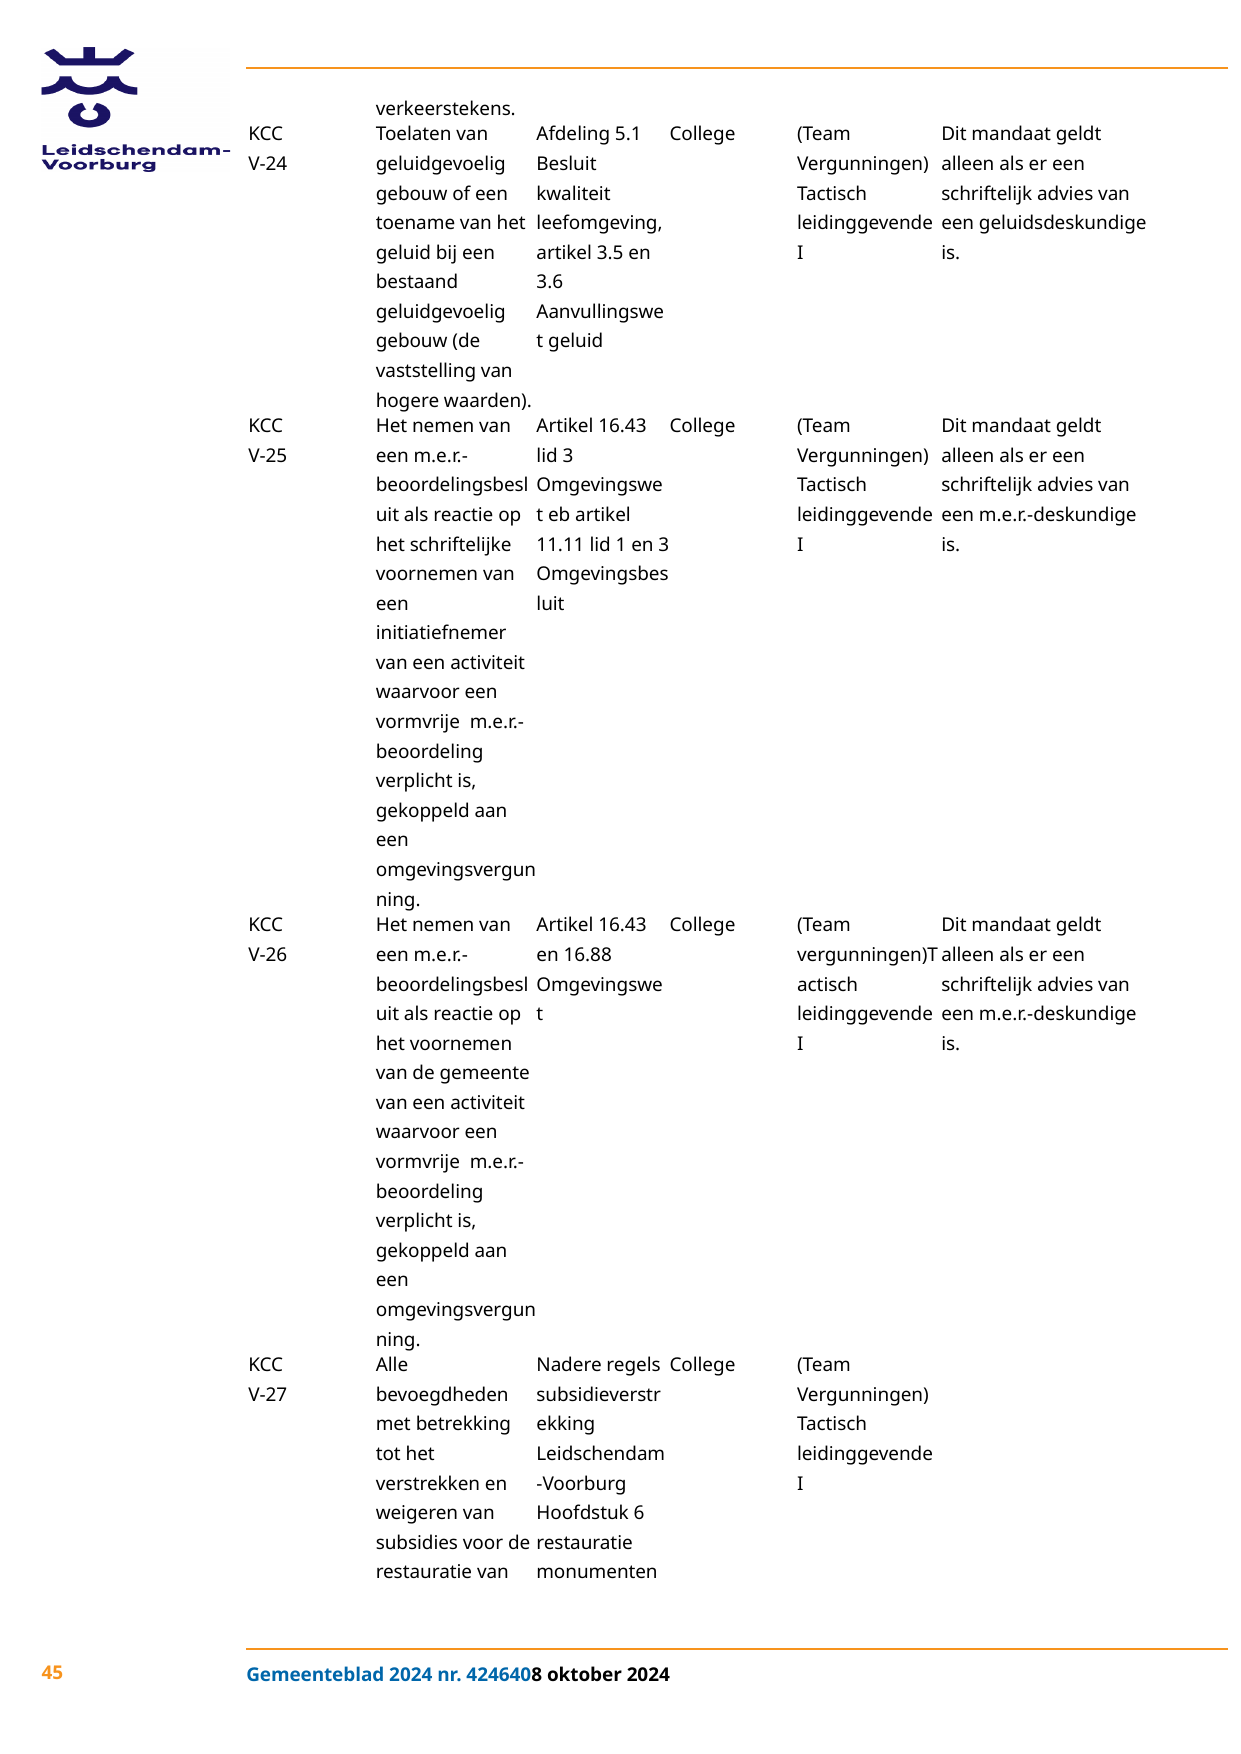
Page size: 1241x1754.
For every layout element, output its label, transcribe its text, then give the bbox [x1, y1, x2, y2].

table_cell (Team Vergunningen) Tactisch leidinggevende I [797, 121, 941, 412]
table_cell [941, 1351, 1152, 1584]
table_cell (Team vergunningen)Tactisch leidinggevende I [797, 912, 941, 1351]
table_cell Dit mandaat geldt alleen als er een schriftelijk advies van een geluidsdeskundige is. [941, 121, 1152, 412]
table_cell [536, 95, 669, 121]
table_cell College [669, 413, 797, 912]
table_cell verkeerstekens. [376, 95, 536, 121]
table_cell Het nemen van een m.e.r.-beoordelingsbesluit als reactie op het schriftelijke voornemen van een initiatiefnemer van een activiteit waarvoor een vormvrije m.e.r.-beoordeling verplicht is, gekoppeld aan een omgevingsvergunning. [376, 413, 536, 912]
table_cell (Team Vergunningen) Tactisch leidinggevende I [797, 1351, 941, 1584]
table_cell [941, 95, 1152, 121]
table_cell College [669, 121, 797, 412]
table_cell [797, 95, 941, 121]
picture [41, 47, 231, 172]
table_cell Artikel 16.43 lid 3 Omgevingswet eb artikel 11.11 lid 1 en 3 Omgevingsbesluit [536, 413, 669, 912]
table_cell (Team Vergunningen) Tactisch leidinggevende I [797, 413, 941, 912]
table_cell KCC V-26 [248, 912, 376, 1351]
table_cell Nadere regels subsidieverstrekking Leidschendam-Voorburg Hoofdstuk 6 restauratie monumenten [536, 1351, 669, 1584]
table_cell Het nemen van een m.e.r.-beoordelingsbesluit als reactie op het voornemen van de gemeente van een activiteit waarvoor een vormvrije m.e.r.-beoordeling verplicht is, gekoppeld aan een omgevingsvergunning. [376, 912, 536, 1351]
table_cell Dit mandaat geldt alleen als er een schriftelijk advies van een m.e.r.-deskundige is. [941, 912, 1152, 1351]
table_cell Artikel 16.43 en 16.88 Omgevingswet [536, 912, 669, 1351]
table_cell KCC V-27 [248, 1351, 376, 1584]
table_cell KCC V-24 [248, 121, 376, 412]
table_cell Dit mandaat geldt alleen als er een schriftelijk advies van een m.e.r.-deskundige is. [941, 413, 1152, 912]
table_cell KCC V-25 [248, 413, 376, 912]
table_cell [248, 95, 376, 121]
table_cell College [669, 912, 797, 1351]
table_cell [669, 95, 797, 121]
table_cell Afdeling 5.1 Besluit kwaliteit leefomgeving, artikel 3.5 en 3.6 Aanvullingswet geluid [536, 121, 669, 412]
table_cell Toelaten van geluidgevoelig gebouw of een toename van het geluid bij een bestaand geluidgevoelig gebouw (de vaststelling van hogere waarden). [376, 121, 536, 412]
table_cell Alle bevoegdheden met betrekking tot het verstrekken en weigeren van subsidies voor de restauratie van [376, 1351, 536, 1584]
table_cell College [669, 1351, 797, 1584]
